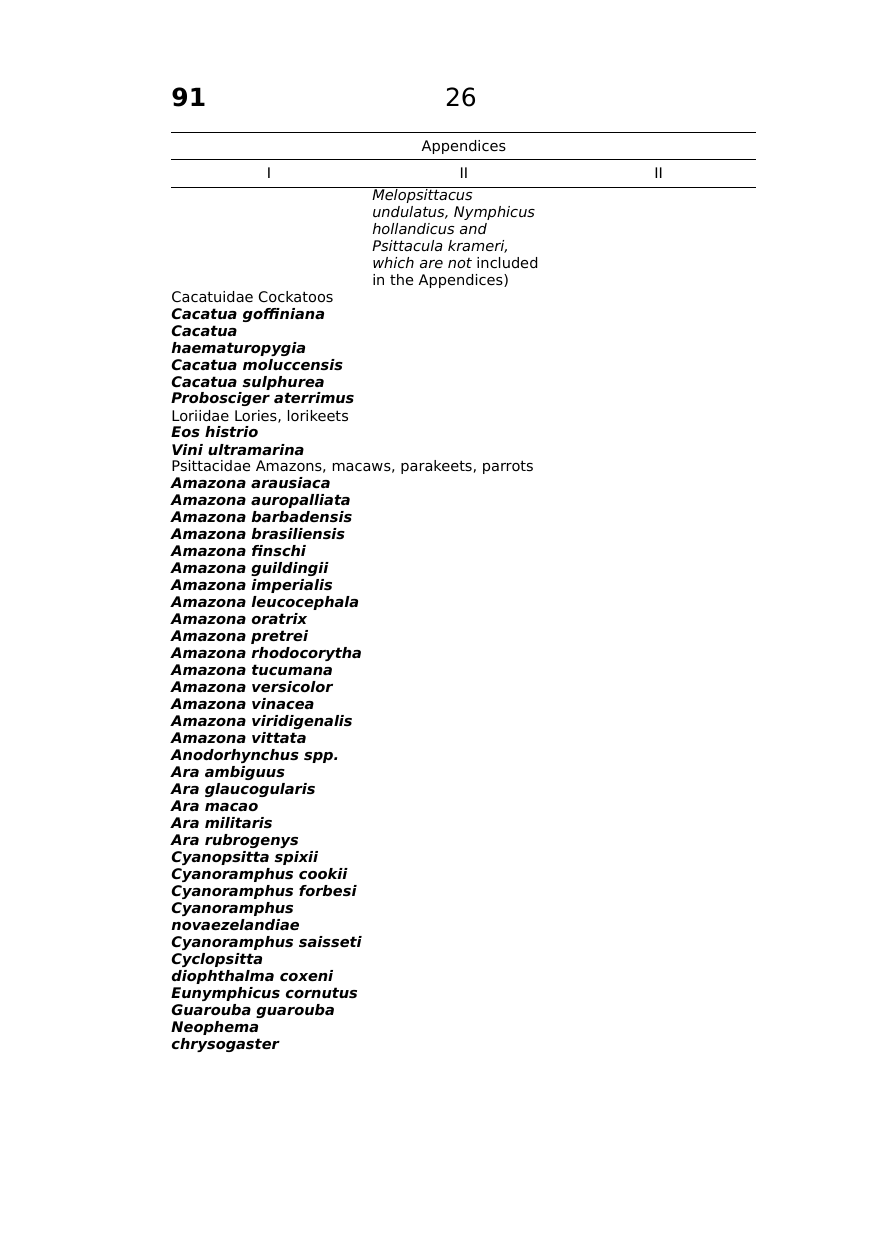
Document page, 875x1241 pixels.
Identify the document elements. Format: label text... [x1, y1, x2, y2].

table_cell Cyanoramphus forbesi [171, 883, 366, 900]
table_cell [561, 696, 756, 713]
table_cell [561, 475, 756, 492]
table_cell Cacatuidae Cockatoos [171, 289, 756, 306]
table_cell [561, 781, 756, 798]
table_cell [561, 424, 756, 441]
table_cell [561, 747, 756, 764]
table_cell [561, 611, 756, 628]
table_cell [366, 356, 561, 373]
table_cell II [561, 160, 756, 187]
table_cell Amazona vittata [171, 730, 366, 747]
table_cell [561, 543, 756, 560]
table_cell [366, 543, 561, 560]
table_cell [366, 900, 561, 934]
table_cell Amazona tucumana [171, 662, 366, 679]
table_cell Amazona brasiliensis [171, 526, 366, 543]
table_cell Amazona oratrix [171, 611, 366, 628]
table_cell Anodorhynchus spp. [171, 747, 366, 764]
table_header [171, 133, 366, 159]
table_cell Cyclopsitta diophthalma coxeni [171, 951, 366, 985]
table_cell [366, 526, 561, 543]
table_cell [561, 730, 756, 747]
table_cell [561, 594, 756, 611]
table_cell Cacatua sulphurea [171, 374, 366, 390]
table_cell [561, 1002, 756, 1019]
table_cell [561, 188, 756, 288]
table_cell Neophema chrysogaster [171, 1019, 366, 1053]
table_cell [366, 696, 561, 713]
table_cell [366, 934, 561, 951]
table_cell Cyanopsitta spixii [171, 849, 366, 866]
table_cell Amazona arausiaca [171, 475, 366, 492]
table_cell [561, 883, 756, 900]
table_cell [561, 560, 756, 577]
table_cell Cyanoramphus cookii [171, 866, 366, 883]
table_cell [366, 713, 561, 730]
table_cell [561, 441, 756, 458]
table_cell [561, 492, 756, 509]
table_cell Amazona guildingii [171, 560, 366, 577]
table_cell [366, 832, 561, 849]
table_cell [561, 951, 756, 985]
table_cell Ara militaris [171, 815, 366, 832]
table_cell [561, 509, 756, 526]
table_cell [561, 713, 756, 730]
table_cell [561, 815, 756, 832]
table_cell [366, 815, 561, 832]
table_cell Eos histrio [171, 424, 366, 441]
table_cell [366, 577, 561, 594]
table_cell [561, 356, 756, 373]
table_cell Melopsittacus undulatus, Nymphicus hollandicus and Psittacula krameri, which are not included in the Appendices) [366, 188, 561, 288]
table_cell Loriidae Lories, lorikeets [171, 408, 756, 424]
table_header Appendices [366, 133, 561, 159]
table_cell [561, 374, 756, 390]
table_cell [366, 730, 561, 747]
table_cell Amazona barbadensis [171, 509, 366, 526]
table_cell Psittacidae Amazons, macaws, parakeets, parrots [171, 458, 756, 475]
table_cell [366, 764, 561, 781]
table_cell [366, 866, 561, 883]
table_cell Ara ambiguus [171, 764, 366, 781]
table_cell [561, 390, 756, 407]
table_cell [366, 1019, 561, 1053]
table_cell [366, 492, 561, 509]
table_cell [561, 798, 756, 815]
table_cell [366, 951, 561, 985]
table_cell Probosciger aterrimus [171, 390, 366, 407]
table_cell Amazona viridigenalis [171, 713, 366, 730]
table_cell [366, 374, 561, 390]
table_cell [366, 747, 561, 764]
table_header [561, 133, 756, 159]
table_cell [561, 323, 756, 356]
table_cell Amazona imperialis [171, 577, 366, 594]
table_cell [366, 798, 561, 815]
table_cell Cacatua haematuropygia [171, 323, 366, 356]
table_cell [561, 900, 756, 934]
table_cell [171, 188, 366, 288]
table_cell [366, 509, 561, 526]
table_cell Amazona finschi [171, 543, 366, 560]
table_cell Cyanoramphus novaezelandiae [171, 900, 366, 934]
table_cell [561, 679, 756, 696]
table_cell Amazona versicolor [171, 679, 366, 696]
table_cell Amazona rhodocorytha [171, 645, 366, 662]
table_cell [366, 645, 561, 662]
table_cell [366, 560, 561, 577]
table_cell [561, 1019, 756, 1053]
table_cell [366, 390, 561, 407]
table_cell Vini ultramarina [171, 441, 366, 458]
table_cell [366, 662, 561, 679]
table_cell Cacatua goffiniana [171, 306, 366, 322]
table_cell [366, 323, 561, 356]
table_cell [366, 424, 561, 441]
table_cell [366, 1002, 561, 1019]
table_cell Amazona leucocephala [171, 594, 366, 611]
table_cell [561, 934, 756, 951]
table_cell [561, 985, 756, 1002]
table_cell [561, 764, 756, 781]
table_cell Ara glaucogularis [171, 781, 366, 798]
table_cell [561, 662, 756, 679]
table_cell [561, 832, 756, 849]
table_cell [561, 645, 756, 662]
table_cell [366, 611, 561, 628]
table_cell [366, 628, 561, 645]
table_cell Amazona pretrei [171, 628, 366, 645]
table_cell [366, 883, 561, 900]
table_cell II [366, 160, 561, 187]
table_cell [366, 475, 561, 492]
table_cell [561, 628, 756, 645]
table_cell I [171, 160, 366, 187]
table_cell [561, 849, 756, 866]
table_cell [561, 866, 756, 883]
table_cell Ara macao [171, 798, 366, 815]
table_cell [561, 306, 756, 322]
table_cell [366, 306, 561, 322]
table_cell [366, 781, 561, 798]
table_cell [561, 577, 756, 594]
table_cell Amazona vinacea [171, 696, 366, 713]
table_cell Cacatua moluccensis [171, 356, 366, 373]
table_cell [366, 679, 561, 696]
table_cell [366, 849, 561, 866]
table_cell [366, 985, 561, 1002]
table_cell Amazona auropalliata [171, 492, 366, 509]
table_cell [366, 441, 561, 458]
table_cell Ara rubrogenys [171, 832, 366, 849]
table_cell [366, 594, 561, 611]
table_cell Guarouba guarouba [171, 1002, 366, 1019]
table_cell Cyanoramphus saisseti [171, 934, 366, 951]
table_cell [561, 526, 756, 543]
table_cell Eunymphicus cornutus [171, 985, 366, 1002]
